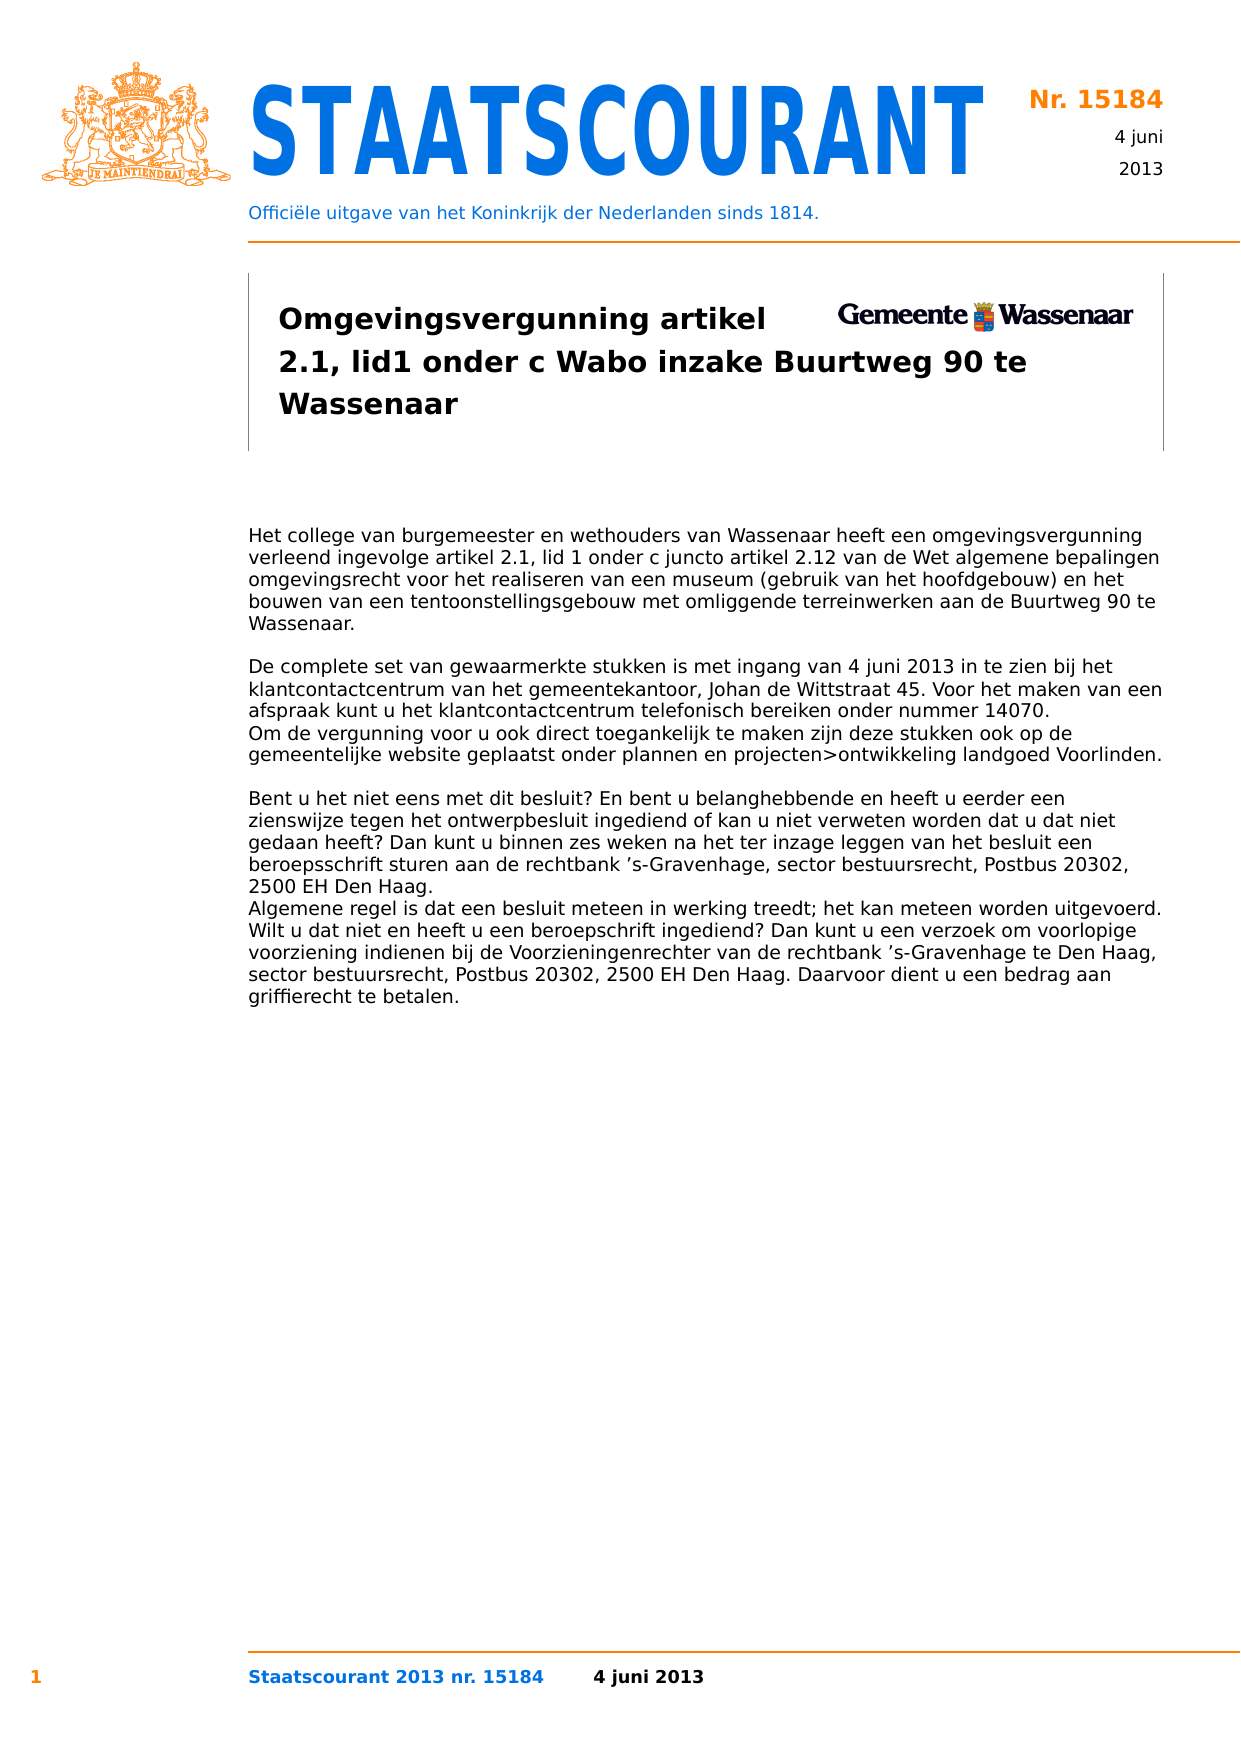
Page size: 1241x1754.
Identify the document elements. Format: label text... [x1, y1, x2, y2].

table_header STAATSCOURANT [248, 62, 998, 203]
text Algemene regel is dat een besluit meteen in werking treedt; het kan meteen worden uitgevoerd. Wilt u dat niet en heeft u een beroepschrift ingediend? Dan kunt u een verzoek om voorlopige voorziening indienen bij de Voorzieningenrechter van de rechtbank ’s-Gravenhage te Den Haag, sector bestuursrecht, Postbus 20302, 2500 EH Den Haag. Daarvoor dient u een bedrag aan griffierecht te betalen. [248, 898, 1163, 1008]
text Om de vergunning voor u ook direct toegankelijk te maken zijn deze stukken ook op de gemeentelijke website geplaatst onder plannen en projecten>ontwikkeling landgoed Voorlinden. [248, 722, 1163, 766]
table_cell Officiële uitgave van het Koninkrijk der Nederlanden sinds 1814. [248, 203, 1240, 241]
subtitle Omgevingsvergunning artikel 2.1, lid1 onder c Wabo inzake Buurtweg 90 te Wassenaar [249, 273, 1163, 451]
text Het college van burgemeester en wethouders van Wassenaar heeft een omgevingsvergunning verleend ingevolge artikel 2.1, lid 1 onder c juncto artikel 2.12 van de Wet algemene bepalingen omgevingsrecht voor het realiseren van een museum (gebruik van het hoofdgebouw) en het bouwen van een tentoonstellingsgebouw met omliggende terreinwerken aan de Buurtweg 90 te Wassenaar. [248, 525, 1163, 634]
text Bent u het niet eens met dit besluit? En bent u belanghebbende en heeft u eerder een zienswijze tegen het ontwerpbesluit ingediend of kan u niet verweten worden dat u dat niet gedaan heeft? Dan kunt u binnen zes weken na het ter inzage leggen van het besluit een beroepsschrift sturen aan de rechtbank ’s-Gravenhage, sector bestuursrecht, Postbus 20302, 2500 EH Den Haag. [248, 788, 1163, 898]
table_cell 2013 [998, 153, 1240, 203]
table_header Nr. 15184 [998, 62, 1240, 121]
table_header [25, 62, 248, 241]
picture [41, 62, 231, 186]
table_cell 4 juni [998, 121, 1240, 153]
text De complete set van gewaarmerkte stukken is met ingang van 4 juni 2013 in te zien bij het klantcontactcentrum van het gemeentekantoor, Johan de Wittstraat 45. Voor het maken van een afspraak kunt u het klantcontactcentrum telefonisch bereiken onder nummer 14070. [248, 656, 1163, 722]
picture [838, 302, 1134, 332]
